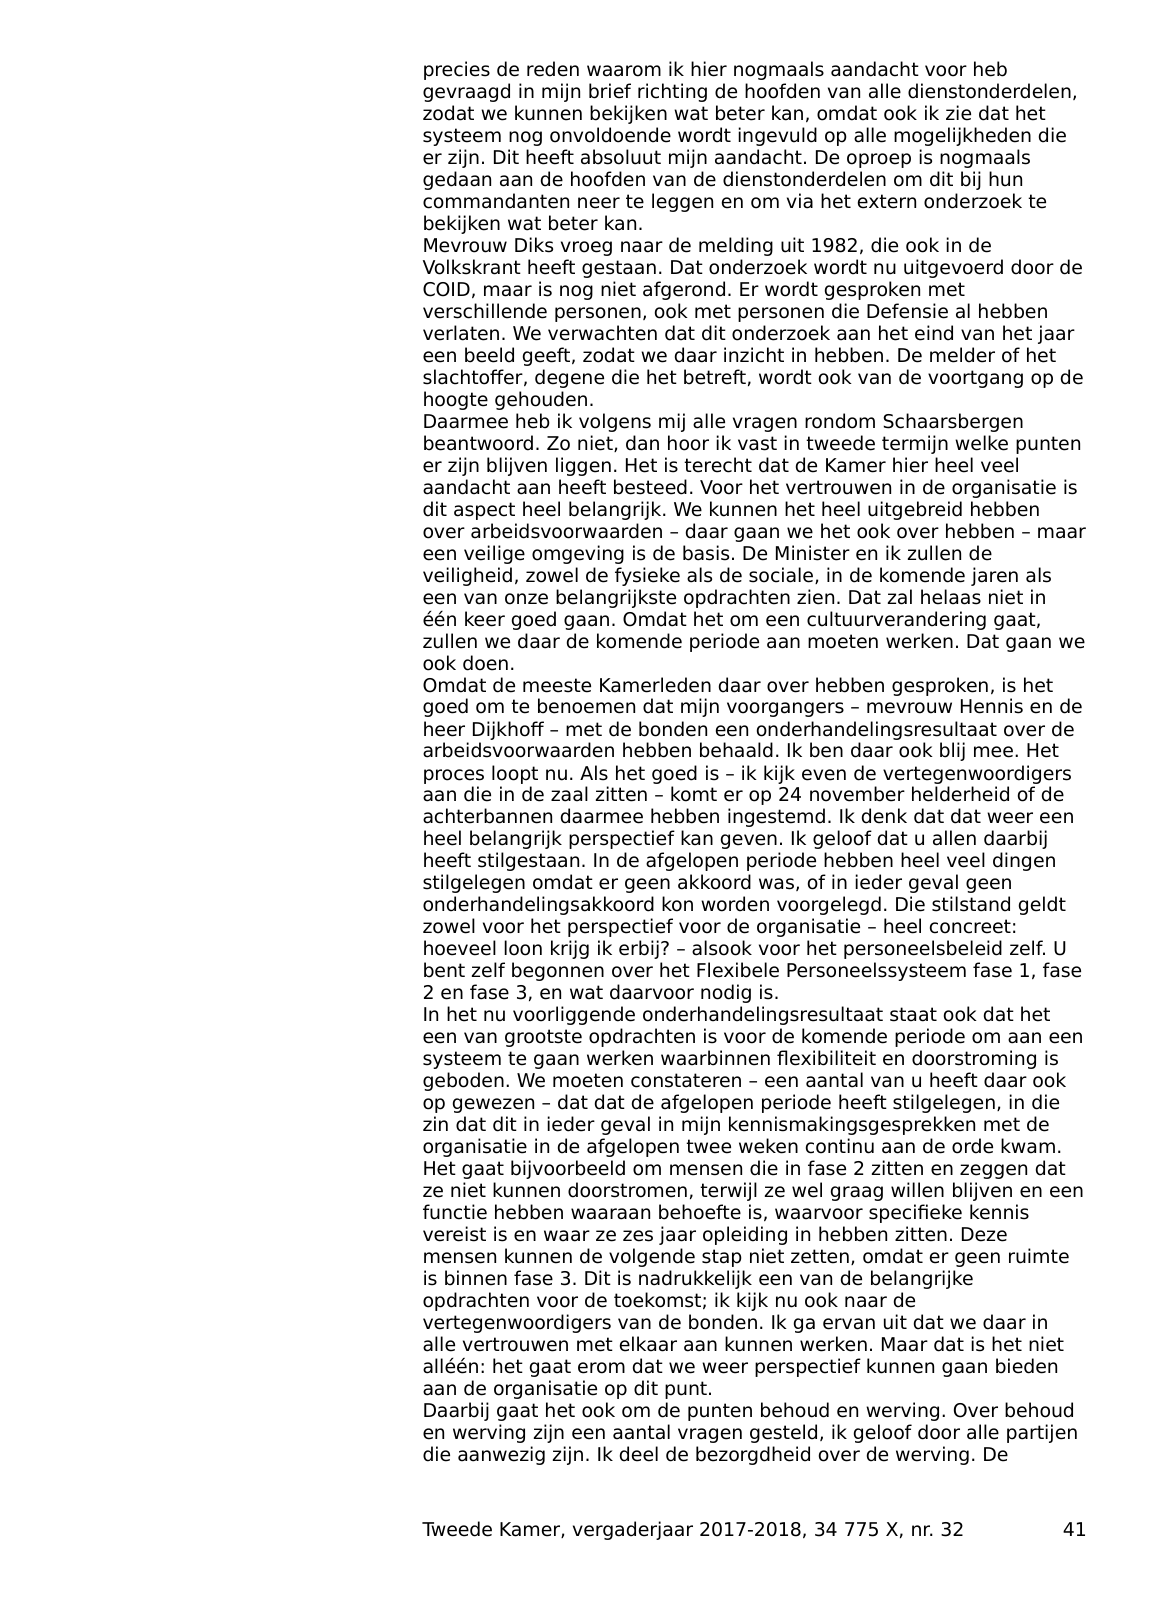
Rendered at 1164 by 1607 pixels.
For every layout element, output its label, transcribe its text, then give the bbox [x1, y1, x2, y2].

text Omdat de meeste Kamerleden daar over hebben gesproken, is het goed om te benoemen dat mijn voorgangers – mevrouw Hennis en de heer Dijkhoff – met de bonden een onderhandelingsresultaat over de arbeidsvoorwaarden hebben behaald. Ik ben daar ook blij mee. Het proces loopt nu. Als het goed is – ik kijk even de vertegenwoordigers aan die in de zaal zitten – komt er op 24 november helderheid of de achterbannen daarmee hebben ingestemd. Ik denk dat dat weer een heel belangrijk perspectief kan geven. Ik geloof dat u allen daarbij heeft stilgestaan. In de afgelopen periode hebben heel veel dingen stilgelegen omdat er geen akkoord was, of in ieder geval geen onderhandelingsakkoord kon worden voorgelegd. Die stilstand geldt zowel voor het perspectief voor de organisatie – heel concreet: hoeveel loon krijg ik erbij? – alsook voor het personeelsbeleid zelf. U bent zelf begonnen over het Flexibele Personeelssysteem fase 1, fase 2 en fase 3, en wat daarvoor nodig is. [422, 674, 1087, 1004]
text In het nu voorliggende onderhandelingsresultaat staat ook dat het een van grootste opdrachten is voor de komende periode om aan een systeem te gaan werken waarbinnen flexibiliteit en doorstroming is geboden. We moeten constateren – een aantal van u heeft daar ook op gewezen – dat dat de afgelopen periode heeft stilgelegen, in die zin dat dit in ieder geval in mijn kennismakingsgesprekken met de organisatie in de afgelopen twee weken continu aan de orde kwam. Het gaat bijvoorbeeld om mensen die in fase 2 zitten en zeggen dat ze niet kunnen doorstromen, terwijl ze wel graag willen blijven en een functie hebben waaraan behoefte is, waarvoor specifieke kennis vereist is en waar ze zes jaar opleiding in hebben zitten. Deze mensen kunnen de volgende stap niet zetten, omdat er geen ruimte is binnen fase 3. Dit is nadrukkelijk een van de belangrijke opdrachten voor de toekomst; ik kijk nu ook naar de vertegenwoordigers van de bonden. Ik ga ervan uit dat we daar in alle vertrouwen met elkaar aan kunnen werken. Maar dat is het niet alléén: het gaat erom dat we weer perspectief kunnen gaan bieden aan de organisatie op dit punt. [422, 1004, 1087, 1400]
text precies de reden waarom ik hier nogmaals aandacht voor heb gevraagd in mijn brief richting de hoofden van alle dienstonderdelen, zodat we kunnen bekijken wat beter kan, omdat ook ik zie dat het systeem nog onvoldoende wordt ingevuld op alle mogelijkheden die er zijn. Dit heeft absoluut mijn aandacht. De oproep is nogmaals gedaan aan de hoofden van de dienstonderdelen om dit bij hun commandanten neer te leggen en om via het extern onderzoek te bekijken wat beter kan. [422, 59, 1087, 235]
text Daarbij gaat het ook om de punten behoud en werving. Over behoud en werving zijn een aantal vragen gesteld, ik geloof door alle partijen die aanwezig zijn. Ik deel de bezorgdheid over de werving. De [422, 1400, 1087, 1466]
text Mevrouw Diks vroeg naar de melding uit 1982, die ook in de Volkskrant heeft gestaan. Dat onderzoek wordt nu uitgevoerd door de COID, maar is nog niet afgerond. Er wordt gesproken met verschillende personen, ook met personen die Defensie al hebben verlaten. We verwachten dat dit onderzoek aan het eind van het jaar een beeld geeft, zodat we daar inzicht in hebben. De melder of het slachtoffer, degene die het betreft, wordt ook van de voortgang op de hoogte gehouden. [422, 235, 1087, 411]
text Daarmee heb ik volgens mij alle vragen rondom Schaarsbergen beantwoord. Zo niet, dan hoor ik vast in tweede termijn welke punten er zijn blijven liggen. Het is terecht dat de Kamer hier heel veel aandacht aan heeft besteed. Voor het vertrouwen in de organisatie is dit aspect heel belangrijk. We kunnen het heel uitgebreid hebben over arbeidsvoorwaarden – daar gaan we het ook over hebben – maar een veilige omgeving is de basis. De Minister en ik zullen de veiligheid, zowel de fysieke als de sociale, in de komende jaren als een van onze belangrijkste opdrachten zien. Dat zal helaas niet in één keer goed gaan. Omdat het om een cultuurverandering gaat, zullen we daar de komende periode aan moeten werken. Dat gaan we ook doen. [422, 411, 1087, 674]
